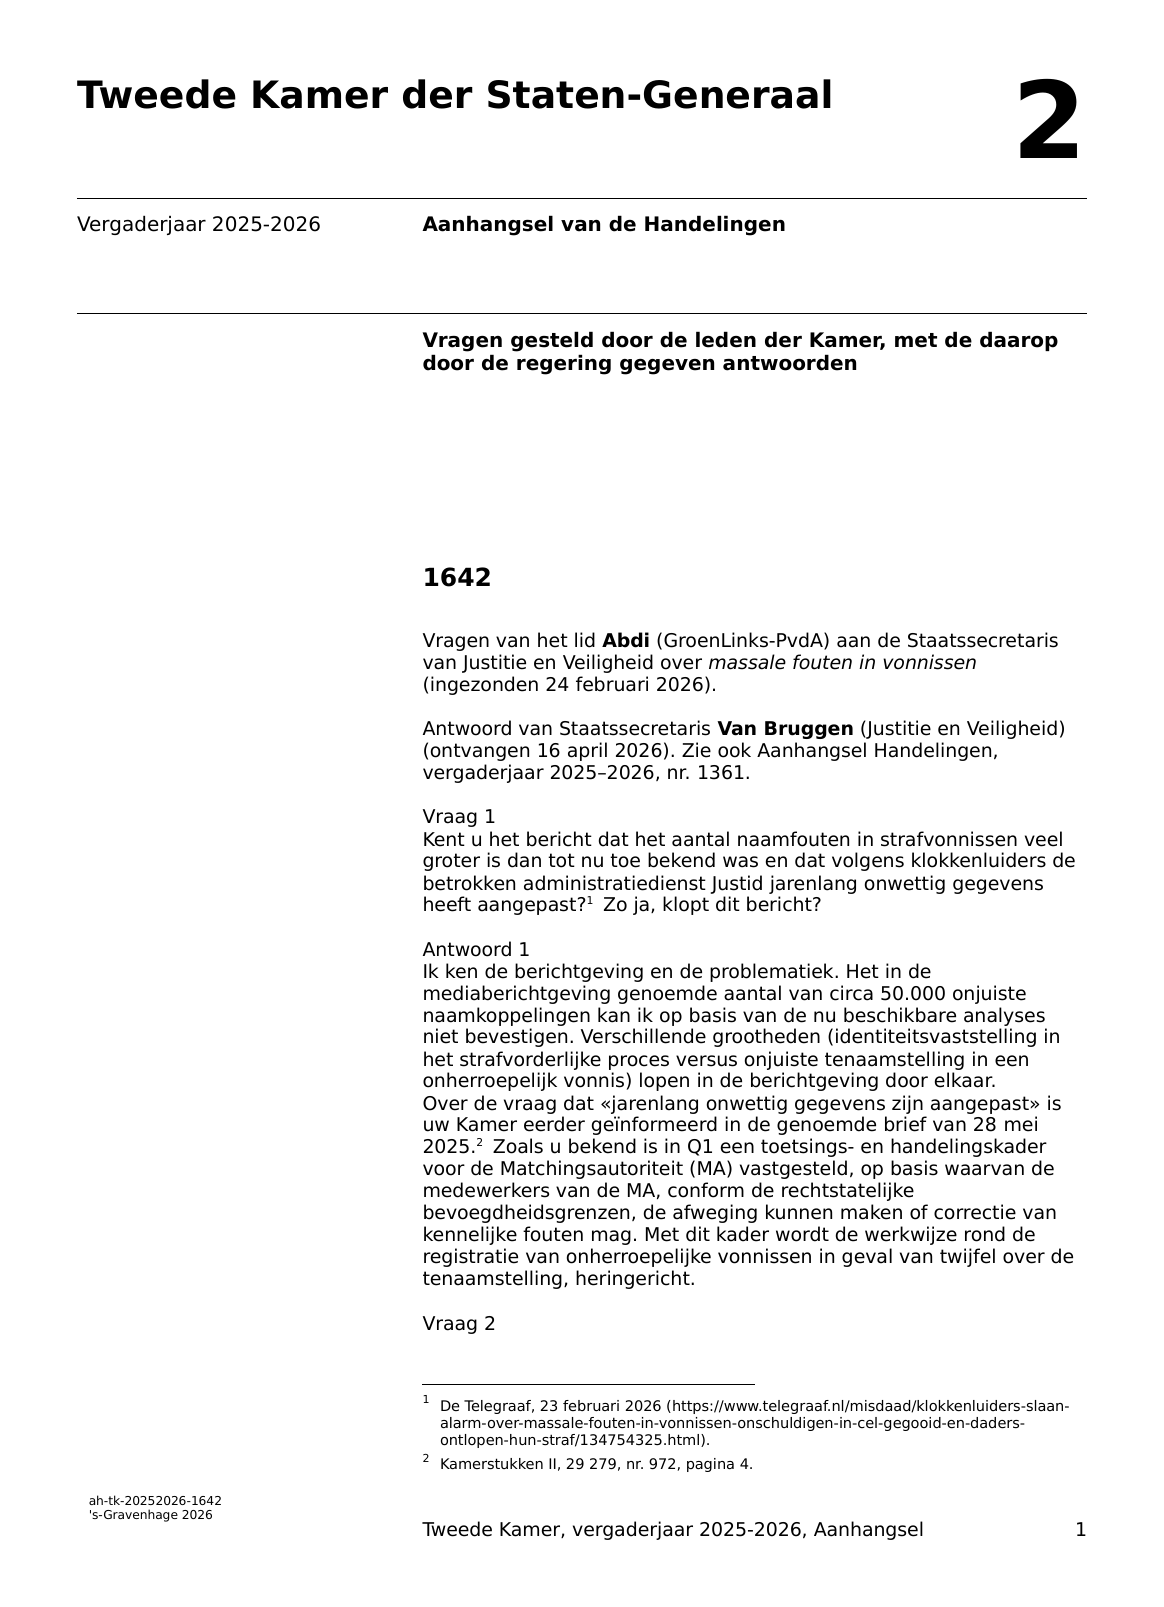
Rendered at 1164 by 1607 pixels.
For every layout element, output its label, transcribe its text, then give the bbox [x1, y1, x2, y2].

text Antwoord 1 [422, 938, 1087, 961]
text Vragen van het lid Abdi (GroenLinks-PvdA) aan de Staatssecretaris van Justitie en Veiligheid over massale fouten in vonnissen (ingezonden 24 februari 2026). [422, 630, 1087, 696]
text 1642 [422, 563, 1087, 592]
table_cell Aanhangsel van de Handelingen [422, 199, 1087, 313]
text 's-Gravenhage 2026 [88, 1508, 323, 1522]
text De Telegraaf, 23 februari 2026 (https://www.telegraaf.nl/misdaad/klokkenluiders-slaan-alarm-over-massale-fouten-in-vonnissen-onschuldigen-in-cel-gegooid-en-daders-ontlopen-hun-straf/134754325.html). [422, 1393, 1087, 1449]
table_header Tweede Kamer der Staten-Generaal [77, 59, 886, 198]
text Antwoord van Staatssecretaris Van Bruggen (Justitie en Veiligheid) (ontvangen 16 april 2026). Zie ook Aanhangsel Handelingen, vergaderjaar 2025–2026, nr. 1361. [422, 718, 1087, 784]
table_cell Vragen gesteld door de leden der Kamer, met de daarop door de regering gegeven antwoorden [422, 314, 1087, 375]
text Vraag 1 [422, 806, 1087, 828]
table_cell [77, 314, 422, 375]
text Ik ken de berichtgeving en de problematiek. Het in de mediaberichtgeving genoemde aantal van circa 50.000 onjuiste naamkoppelingen kan ik op basis van de nu beschikbare analyses niet bevestigen. Verschillende grootheden (identiteitsvaststelling in het strafvorderlijke proces versus onjuiste tenaamstelling in een onherroepelijk vonnis) lopen in de berichtgeving door elkaar. [422, 961, 1087, 1092]
text Kent u het bericht dat het aantal naamfouten in strafvonnissen veel groter is dan tot nu toe bekend was en dat volgens klokkenluiders de betrokken administratiedienst Justid jarenlang onwettig gegevens heeft aangepast? Zo ja, klopt dit bericht? [422, 828, 1087, 916]
text Kamerstukken II, 29 279, nr. 972, pagina 4. [422, 1452, 1087, 1474]
text ah-tk-20252026-1642 [88, 1494, 323, 1508]
text Over de vraag dat «jarenlang onwettig gegevens zijn aangepast» is uw Kamer eerder geïnformeerd in de genoemde brief van 28 mei 2025. Zoals u bekend is in Q1 een toetsings- en handelingskader voor de Matchingsautoriteit (MA) vastgesteld, op basis waarvan de medewerkers van de MA, conform de rechtstatelijke bevoegdheidsgrenzen, de afweging kunnen maken of correctie van kennelijke fouten mag. Met dit kader wordt de werkwijze rond de registratie van onherroepelijke vonnissen in geval van twijfel over de tenaamstelling, heringericht. [422, 1092, 1087, 1290]
table_cell Vergaderjaar 2025-2026 [77, 199, 422, 313]
text Vraag 2 [422, 1312, 1087, 1334]
table_header 2 [886, 59, 1087, 198]
